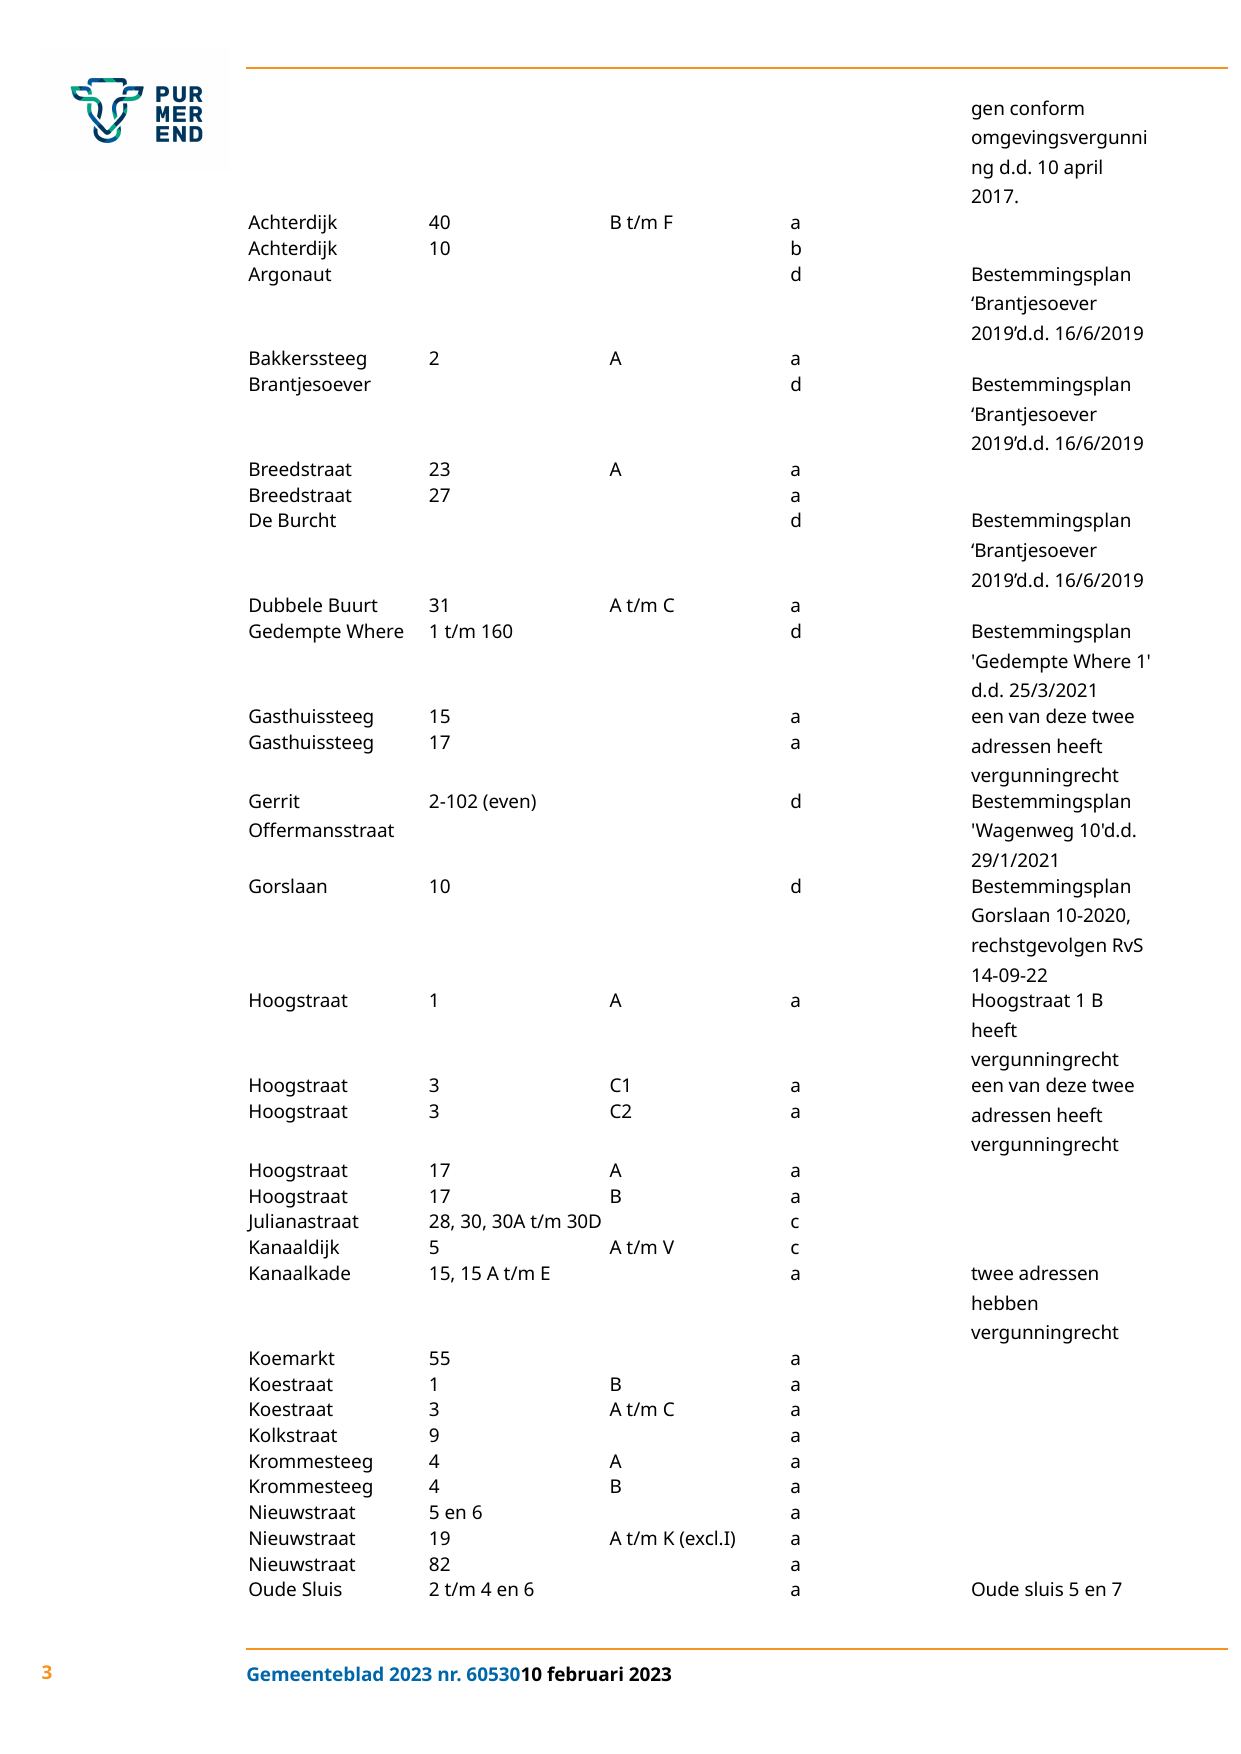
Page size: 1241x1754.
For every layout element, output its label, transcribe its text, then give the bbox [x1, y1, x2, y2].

table_cell 4 [429, 1448, 609, 1474]
table_cell c [790, 1209, 971, 1234]
table_cell a [790, 988, 971, 1072]
table_cell [971, 1235, 1152, 1260]
table_cell a [790, 1345, 971, 1371]
table_cell A t/m C [609, 1397, 790, 1422]
table_cell [429, 508, 609, 593]
table_cell A t/m K (excl.I) [609, 1525, 790, 1551]
table_cell Hoogstraat [248, 1183, 429, 1209]
table_cell 2 [429, 346, 609, 371]
table_cell 1 [429, 988, 609, 1072]
table_cell a [790, 456, 971, 482]
table_cell 82 [429, 1551, 609, 1577]
table_cell B t/m F [609, 209, 790, 235]
table_cell Hoogstraat [248, 1098, 429, 1157]
table_cell Julianastraat [248, 1209, 429, 1234]
table_cell a [790, 729, 971, 788]
table_cell 5 en 6 [429, 1500, 609, 1525]
table_cell [971, 1474, 1152, 1499]
table_cell Kanaalkade [248, 1260, 429, 1345]
table_cell Gasthuissteeg [248, 729, 429, 788]
table_cell a [790, 1525, 971, 1551]
table_cell Nieuwstraat [248, 1525, 429, 1551]
table_cell [248, 95, 429, 209]
table_cell 40 [429, 209, 609, 235]
table_cell 3 [429, 1098, 609, 1157]
table_cell [609, 1345, 790, 1371]
table_cell 55 [429, 1345, 609, 1371]
table_cell a [790, 1157, 971, 1183]
table_cell 1 [429, 1371, 609, 1397]
table_cell [971, 1397, 1152, 1422]
table_cell b [790, 235, 971, 261]
table_cell C1 [609, 1073, 790, 1098]
table_cell a [790, 209, 971, 235]
table_cell Koestraat [248, 1371, 429, 1397]
table_cell Dubbele Buurt [248, 593, 429, 618]
table_cell [609, 729, 790, 788]
table_cell a [790, 1371, 971, 1397]
table_cell [609, 235, 790, 261]
table_cell Achterdijk [248, 209, 429, 235]
table_cell [609, 1577, 790, 1602]
table_cell 15, 15 A t/m E [429, 1260, 790, 1345]
table_cell a [790, 346, 971, 371]
table_cell B [609, 1474, 790, 1499]
table_cell A [609, 1157, 790, 1183]
table_cell Gorslaan [248, 873, 429, 987]
table_cell 9 [429, 1422, 609, 1448]
table_cell [609, 1500, 790, 1525]
table_cell [971, 1422, 1152, 1448]
table_cell a [790, 1260, 971, 1345]
table_cell een van deze twee adressen heeft vergunningrecht [971, 703, 1152, 788]
table_cell c [790, 1235, 971, 1260]
table_cell A [609, 988, 790, 1072]
table_cell twee adressen hebben vergunningrecht [971, 1260, 1152, 1345]
table_cell [609, 371, 790, 456]
table_cell Kolkstraat [248, 1422, 429, 1448]
table_cell Bestemmingsplan ‘Brantjesoever 2019’d.d. 16/6/2019 [971, 508, 1152, 593]
table_cell [971, 593, 1152, 618]
table_cell Koestraat [248, 1397, 429, 1422]
table_cell [609, 703, 790, 729]
table_cell A t/m V [609, 1235, 790, 1260]
table_cell a [790, 1577, 971, 1602]
table_cell d [790, 618, 971, 703]
table_cell 1 t/m 160 [429, 618, 609, 703]
table_cell Koemarkt [248, 1345, 429, 1371]
table_cell [971, 1500, 1152, 1525]
table_cell [971, 1448, 1152, 1474]
table_cell [971, 235, 1152, 261]
table_cell Hoogstraat 1 B heeft vergunningrecht [971, 988, 1152, 1072]
table_cell Bestemmingsplan 'Gedempte Where 1' d.d. 25/3/2021 [971, 618, 1152, 703]
table_cell a [790, 703, 971, 729]
table_cell [429, 261, 609, 346]
table_cell Brantjesoever [248, 371, 429, 456]
table_cell B [609, 1371, 790, 1397]
table_cell Bestemmingsplan Gorslaan 10-2020, rechstgevolgen RvS 14-09-22 [971, 873, 1152, 987]
table_cell d [790, 261, 971, 346]
table_cell 4 [429, 1474, 609, 1499]
table_cell [971, 1345, 1152, 1371]
table_cell A [609, 346, 790, 371]
table_cell [609, 482, 790, 508]
table_cell a [790, 482, 971, 508]
table_cell 27 [429, 482, 609, 508]
table_cell d [790, 371, 971, 456]
table_cell 3 [429, 1397, 609, 1422]
table_cell Nieuwstraat [248, 1551, 429, 1577]
table_cell [971, 209, 1152, 235]
table_cell C2 [609, 1098, 790, 1157]
table_cell Nieuwstraat [248, 1500, 429, 1525]
table_cell [971, 1525, 1152, 1551]
table_cell Krommesteeg [248, 1448, 429, 1474]
table_cell 31 [429, 593, 609, 618]
table_cell [429, 371, 609, 456]
table_cell a [790, 1098, 971, 1157]
table_cell [609, 1422, 790, 1448]
table_cell [971, 456, 1152, 482]
table_cell Oude sluis 5 en 7 [971, 1577, 1152, 1602]
table_cell 10 [429, 235, 609, 261]
table_cell Bestemmingsplan ‘Brantjesoever 2019’d.d. 16/6/2019 [971, 371, 1152, 456]
table_cell 2-102 (even) [429, 788, 609, 873]
table_cell Achterdijk [248, 235, 429, 261]
table_cell 2 t/m 4 en 6 [429, 1577, 609, 1602]
table_cell De Burcht [248, 508, 429, 593]
table_cell d [790, 508, 971, 593]
table_cell [609, 788, 790, 873]
table_cell [609, 618, 790, 703]
table_cell [609, 508, 790, 593]
table_cell d [790, 788, 971, 873]
table_cell 15 [429, 703, 609, 729]
table_cell Argonaut [248, 261, 429, 346]
table_cell [971, 1183, 1152, 1209]
table_cell A [609, 456, 790, 482]
table_cell a [790, 1183, 971, 1209]
table_cell Bakkerssteeg [248, 346, 429, 371]
table_cell a [790, 1422, 971, 1448]
table_cell Krommesteeg [248, 1474, 429, 1499]
table_cell Kanaaldijk [248, 1235, 429, 1260]
table_cell [971, 1551, 1152, 1577]
table_cell 23 [429, 456, 609, 482]
table_cell [971, 346, 1152, 371]
table_cell 10 [429, 873, 609, 987]
table_cell [609, 873, 790, 987]
table_cell Hoogstraat [248, 1157, 429, 1183]
table_cell Breedstraat [248, 482, 429, 508]
table_cell a [790, 1073, 971, 1098]
table_cell [609, 95, 790, 209]
table_cell [971, 1209, 1152, 1234]
table_cell d [790, 873, 971, 987]
table_cell Bestemmingsplan ‘Brantjesoever 2019’d.d. 16/6/2019 [971, 261, 1152, 346]
table_cell 5 [429, 1235, 609, 1260]
table_cell [609, 261, 790, 346]
table_cell a [790, 593, 971, 618]
table_cell [429, 95, 609, 209]
table_cell 19 [429, 1525, 609, 1551]
table_cell Gasthuissteeg [248, 703, 429, 729]
table_cell [971, 1371, 1152, 1397]
picture [41, 47, 231, 172]
table_cell a [790, 1551, 971, 1577]
table_cell [609, 1551, 790, 1577]
table_cell Bestemmingsplan 'Wagenweg 10'd.d. 29/1/2021 [971, 788, 1152, 873]
table_cell 28, 30, 30A t/m 30D [429, 1209, 790, 1234]
table_cell [971, 1157, 1152, 1183]
table_cell a [790, 1500, 971, 1525]
table_cell Gerrit Offermansstraat [248, 788, 429, 873]
table_cell A [609, 1448, 790, 1474]
table_cell 17 [429, 1157, 609, 1183]
table_cell Breedstraat [248, 456, 429, 482]
table_cell gen conform omgevingsvergunning d.d. 10 april 2017. [971, 95, 1152, 209]
table_cell a [790, 1397, 971, 1422]
table_cell Hoogstraat [248, 1073, 429, 1098]
table_cell Oude Sluis [248, 1577, 429, 1602]
table_cell 3 [429, 1073, 609, 1098]
table_cell B [609, 1183, 790, 1209]
table_cell Gedempte Where [248, 618, 429, 703]
table_cell a [790, 1474, 971, 1499]
table_cell een van deze twee adressen heeft vergunningrecht [971, 1073, 1152, 1157]
table_cell [790, 95, 971, 209]
table_cell Hoogstraat [248, 988, 429, 1072]
table_cell A t/m C [609, 593, 790, 618]
table_cell 17 [429, 729, 609, 788]
table_cell a [790, 1448, 971, 1474]
table_cell 17 [429, 1183, 609, 1209]
table_cell [971, 482, 1152, 508]
